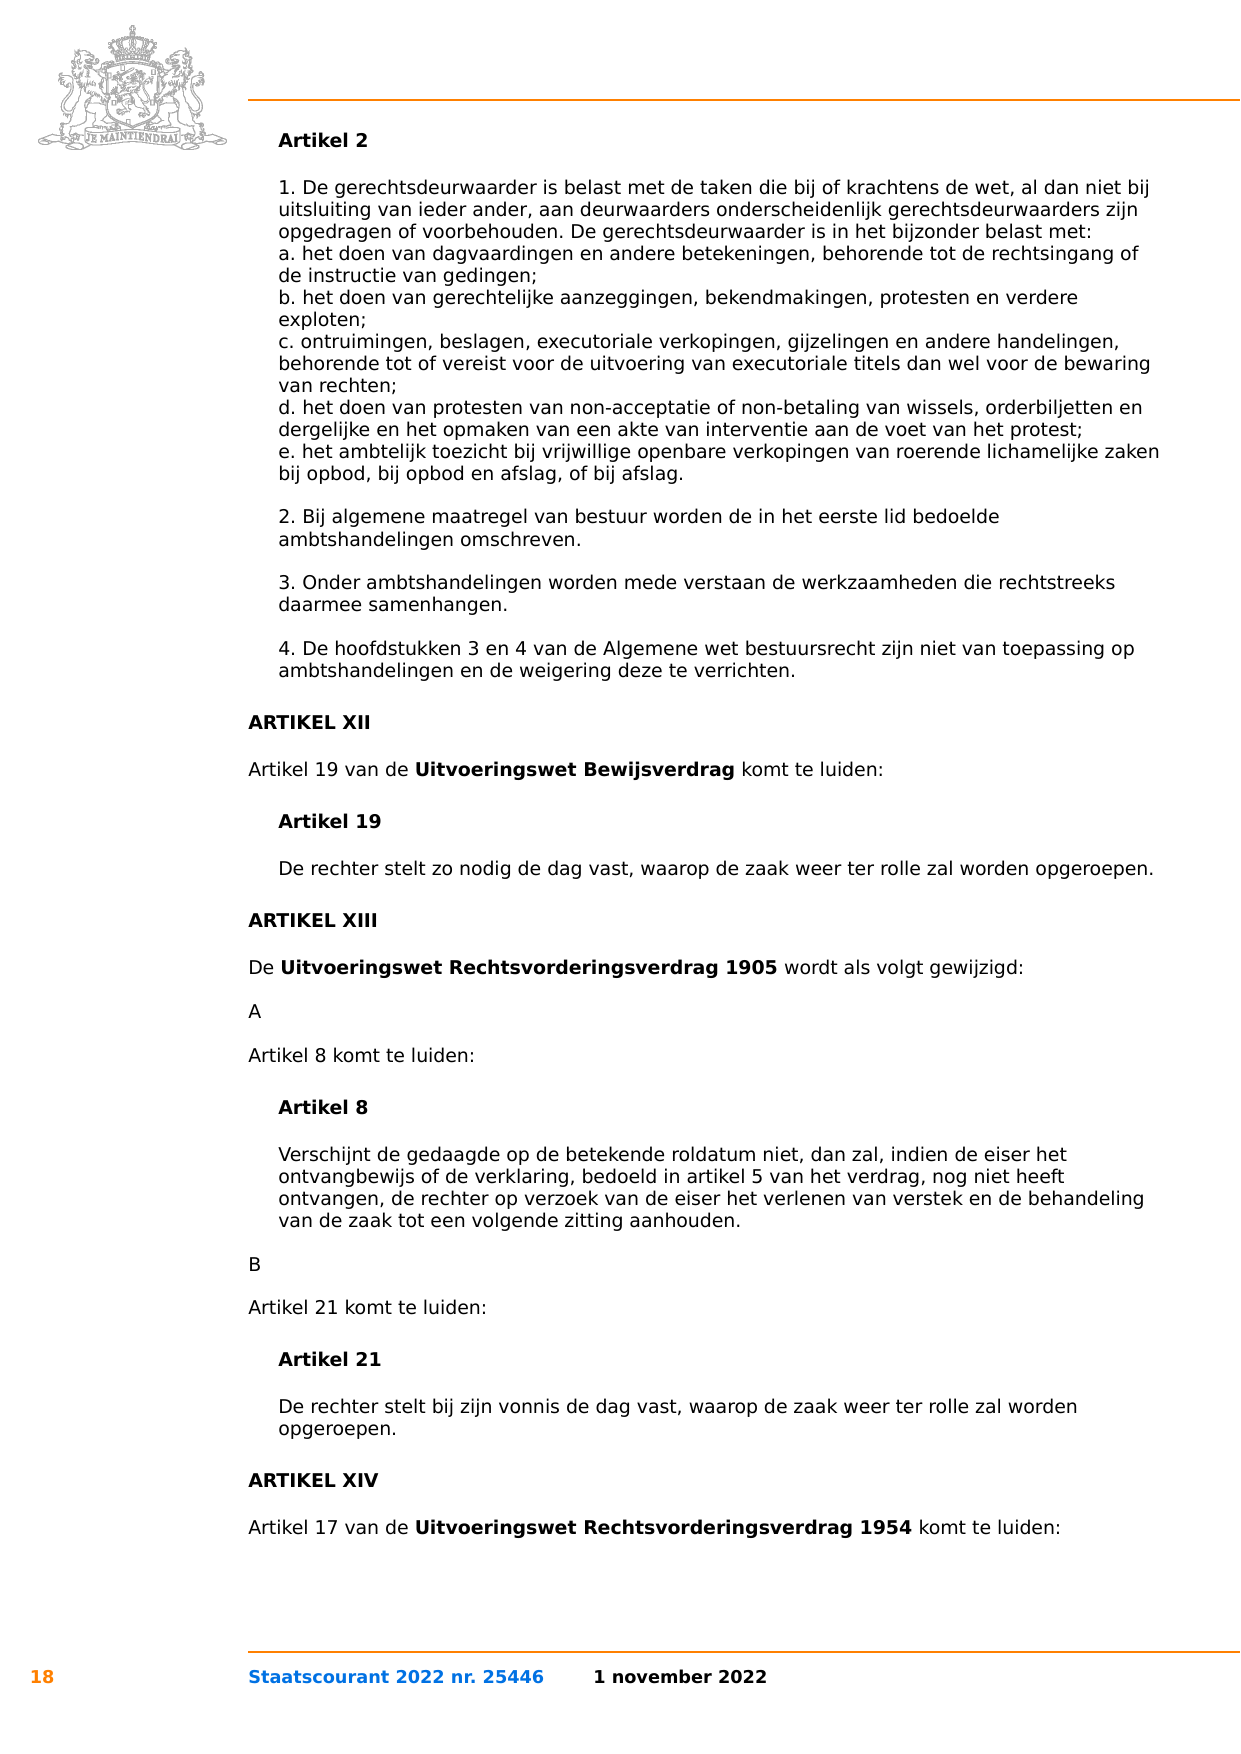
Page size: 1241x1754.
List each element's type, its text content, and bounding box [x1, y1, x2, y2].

text B [248, 1253, 1163, 1275]
text A [248, 1001, 1163, 1023]
text 3. Onder ambtshandelingen worden mede verstaan de werkzaamheden die rechtstreeks daarmee samenhangen. [278, 572, 1163, 616]
text Artikel 19 van de Uitvoeringswet Bewijsverdrag komt te luiden: [248, 759, 1163, 781]
text 1. De gerechtsdeurwaarder is belast met de taken die bij of krachtens de wet, al dan niet bij uitsluiting van ieder ander, aan deurwaarders onderscheidenlijk gerechtsdeurwaarders zijn opgedragen of voorbehouden. De gerechtsdeurwaarder is in het bijzonder belast met: [278, 177, 1163, 243]
text 2. Bij algemene maatregel van bestuur worden de in het eerste lid bedoelde ambtshandelingen omschreven. [278, 506, 1163, 550]
text De rechter stelt zo nodig de dag vast, waarop de zaak weer ter rolle zal worden opgeroepen. [278, 858, 1163, 880]
subtitle Artikel 21 [278, 1349, 1163, 1371]
subtitle ARTIKEL XII [248, 712, 1163, 734]
text Artikel 8 komt te luiden: [248, 1045, 1163, 1067]
subtitle Artikel 19 [278, 811, 1163, 833]
subtitle ARTIKEL XIII [248, 910, 1163, 932]
text Verschijnt de gedaagde op de betekende roldatum niet, dan zal, indien de eiser het ontvangbewijs of de verklaring, bedoeld in artikel 5 van het verdrag, nog niet heeft ontvangen, de rechter op verzoek van de eiser het verlenen van verstek en de behandeling van de zaak tot een volgende zitting aanhouden. [278, 1144, 1163, 1232]
subtitle ARTIKEL XIV [248, 1470, 1163, 1492]
text 4. De hoofdstukken 3 en 4 van de Algemene wet bestuursrecht zijn niet van toepassing op ambtshandelingen en de weigering deze te verrichten. [278, 638, 1163, 682]
text a. het doen van dagvaardingen en andere betekeningen, behorende tot de rechtsingang of de instructie van gedingen; [278, 243, 1163, 287]
picture [38, 25, 227, 150]
text c. ontruimingen, beslagen, executoriale verkopingen, gijzelingen en andere handelingen, behorende tot of vereist voor de uitvoering van executoriale titels dan wel voor de bewaring van rechten; [278, 331, 1163, 397]
text e. het ambtelijk toezicht bij vrijwillige openbare verkopingen van roerende lichamelijke zaken bij opbod, bij opbod en afslag, of bij afslag. [278, 441, 1163, 484]
subtitle Artikel 2 [278, 130, 1163, 152]
text d. het doen van protesten van non-acceptatie of non-betaling van wissels, orderbiljetten en dergelijke en het opmaken van een akte van interventie aan de voet van het protest; [278, 397, 1163, 441]
text Artikel 17 van de Uitvoeringswet Rechtsvorderingsverdrag 1954 komt te luiden: [248, 1517, 1163, 1539]
text De Uitvoeringswet Rechtsvorderingsverdrag 1905 wordt als volgt gewijzigd: [248, 957, 1163, 979]
subtitle Artikel 8 [278, 1097, 1163, 1119]
text Artikel 21 komt te luiden: [248, 1297, 1163, 1319]
text b. het doen van gerechtelijke aanzeggingen, bekendmakingen, protesten en verdere exploten; [278, 287, 1163, 331]
text De rechter stelt bij zijn vonnis de dag vast, waarop de zaak weer ter rolle zal worden opgeroepen. [278, 1396, 1163, 1440]
